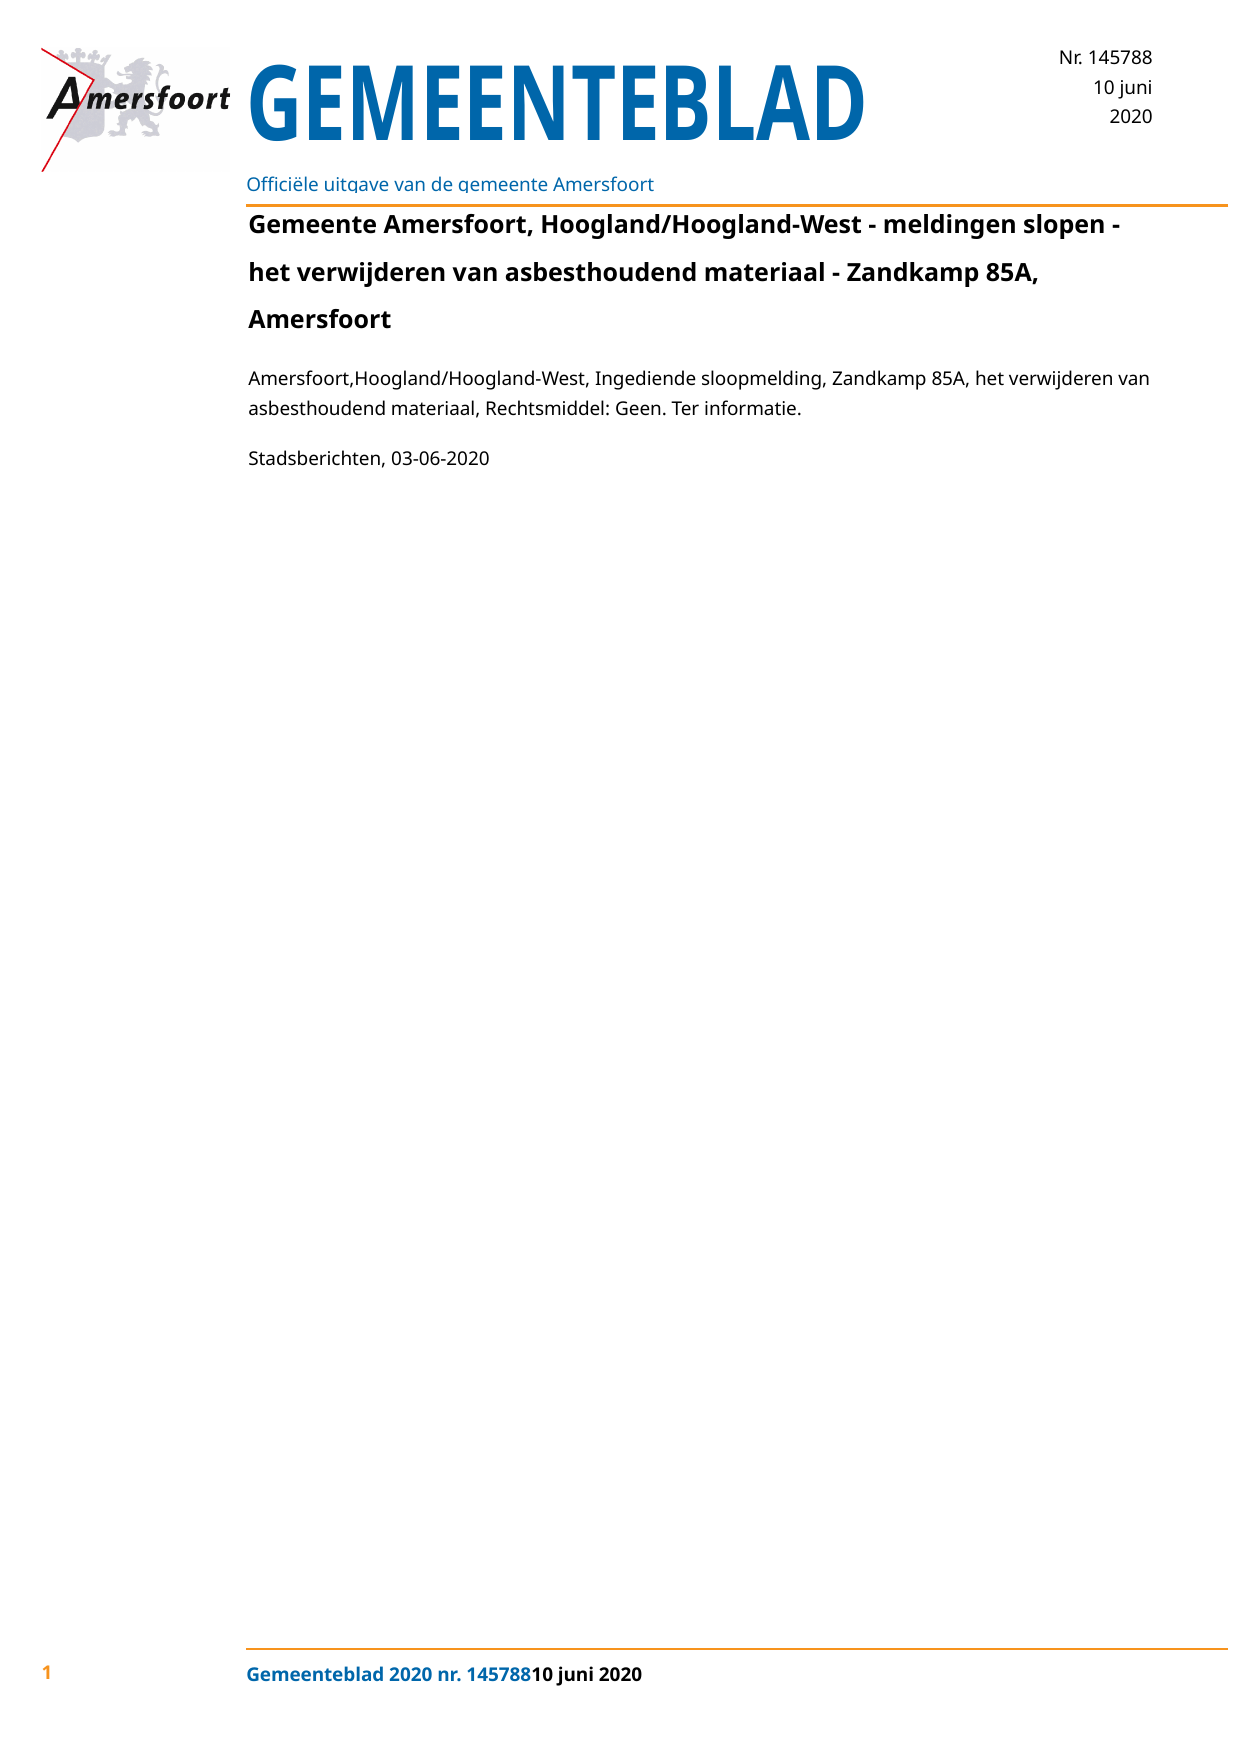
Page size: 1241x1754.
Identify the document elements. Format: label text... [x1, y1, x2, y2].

text Amersfoort,Hoogland/Hoogland-West, Ingediende sloopmelding, Zandkamp 85A, het verwijderen van asbesthoudend materiaal, Rechtsmiddel: Geen. Ter informatie. [248, 366, 1152, 421]
text Stadsberichten, 03-06-2020 [248, 446, 1152, 471]
picture [41, 47, 231, 172]
text Gemeente Amersfoort, Hoogland/Hoogland-West - meldingen slopen - het verwijderen van asbesthoudend materiaal - Zandkamp 85A, Amersfoort [248, 207, 1152, 336]
